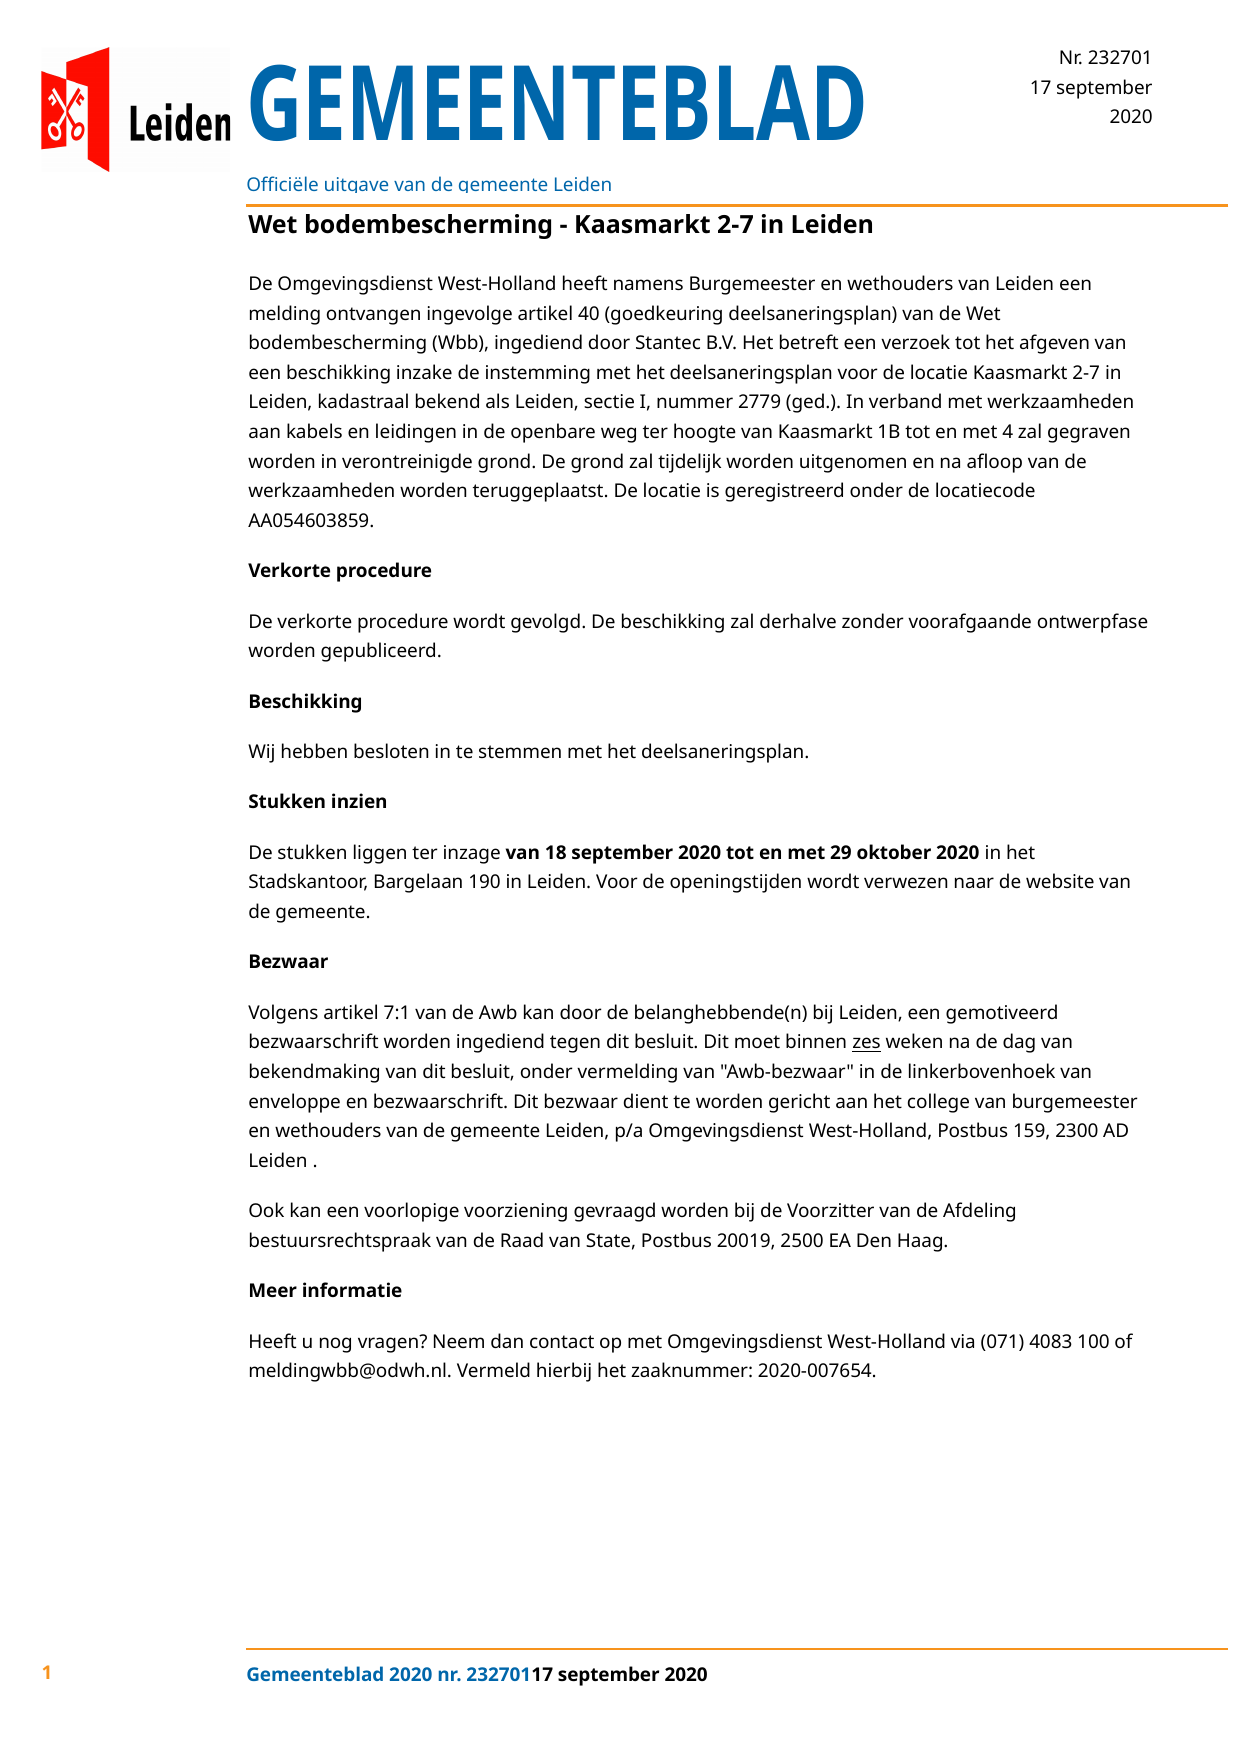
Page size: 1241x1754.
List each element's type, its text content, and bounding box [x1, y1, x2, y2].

picture [41, 47, 231, 172]
text Wij hebben besloten in te stemmen met het deelsaneringsplan. [248, 738, 1152, 764]
text De verkorte procedure wordt gevolgd. De beschikking zal derhalve zonder voorafgaande ontwerpfase worden gepubliceerd. [248, 608, 1152, 663]
text Ook kan een voorlopige voorziening gevraagd worden bij de Voorzitter van de Afdeling bestuursrechtspraak van de Raad van State, Postbus 20019, 2500 EA Den Haag. [248, 1197, 1152, 1253]
text Volgens artikel 7:1 van de Awb kan door de belanghebbende(n) bij Leiden, een gemotiveerd bezwaarschrift worden ingediend tegen dit besluit. Dit moet binnen zes weken na de dag van bekendmaking van dit besluit, onder vermelding van "Awb-bezwaar" in de linkerbovenhoek van enveloppe en bezwaarschrift. Dit bezwaar dient te worden gericht aan het college van burgemeester en wethouders van de gemeente Leiden, p/a Omgevingsdienst West-Holland, Postbus 159, 2300 AD Leiden . [248, 999, 1152, 1173]
text De Omgevingsdienst West-Holland heeft namens Burgemeester en wethouders van Leiden een melding ontvangen ingevolge artikel 40 (goedkeuring deelsaneringsplan) van de Wet bodembescherming (Wbb), ingediend door Stantec B.V. Het betreft een verzoek tot het afgeven van een beschikking inzake de instemming met het deelsaneringsplan voor de locatie Kaasmarkt 2-7 in Leiden, kadastraal bekend als Leiden, sectie I, nummer 2779 (ged.). In verband met werkzaamheden aan kabels en leidingen in de openbare weg ter hoogte van Kaasmarkt 1B tot en met 4 zal gegraven worden in verontreinigde grond. De grond zal tijdelijk worden uitgenomen en na afloop van de werkzaamheden worden teruggeplaatst. De locatie is geregistreerd onder de locatiecode AA054603859. [248, 270, 1152, 533]
text Heeft u nog vragen? Neem dan contact op met Omgevingsdienst West-Holland via (071) 4083 100 of meldingwbb@odwh.nl. Vermeld hierbij het zaaknummer: 2020-007654. [248, 1328, 1152, 1383]
text Bezwaar [248, 949, 1152, 974]
text Meer informatie [248, 1277, 1152, 1303]
text Verkorte procedure [248, 557, 1152, 583]
text Wet bodembescherming - Kaasmarkt 2-7 in Leiden [248, 207, 1152, 241]
text De stukken liggen ter inzage van 18 september 2020 tot en met 29 oktober 2020 in het Stadskantoor, Bargelaan 190 in Leiden. Voor de openingstijden wordt verwezen naar de website van de gemeente. [248, 839, 1152, 924]
text Beschikking [248, 688, 1152, 713]
text Stukken inzien [248, 789, 1152, 814]
